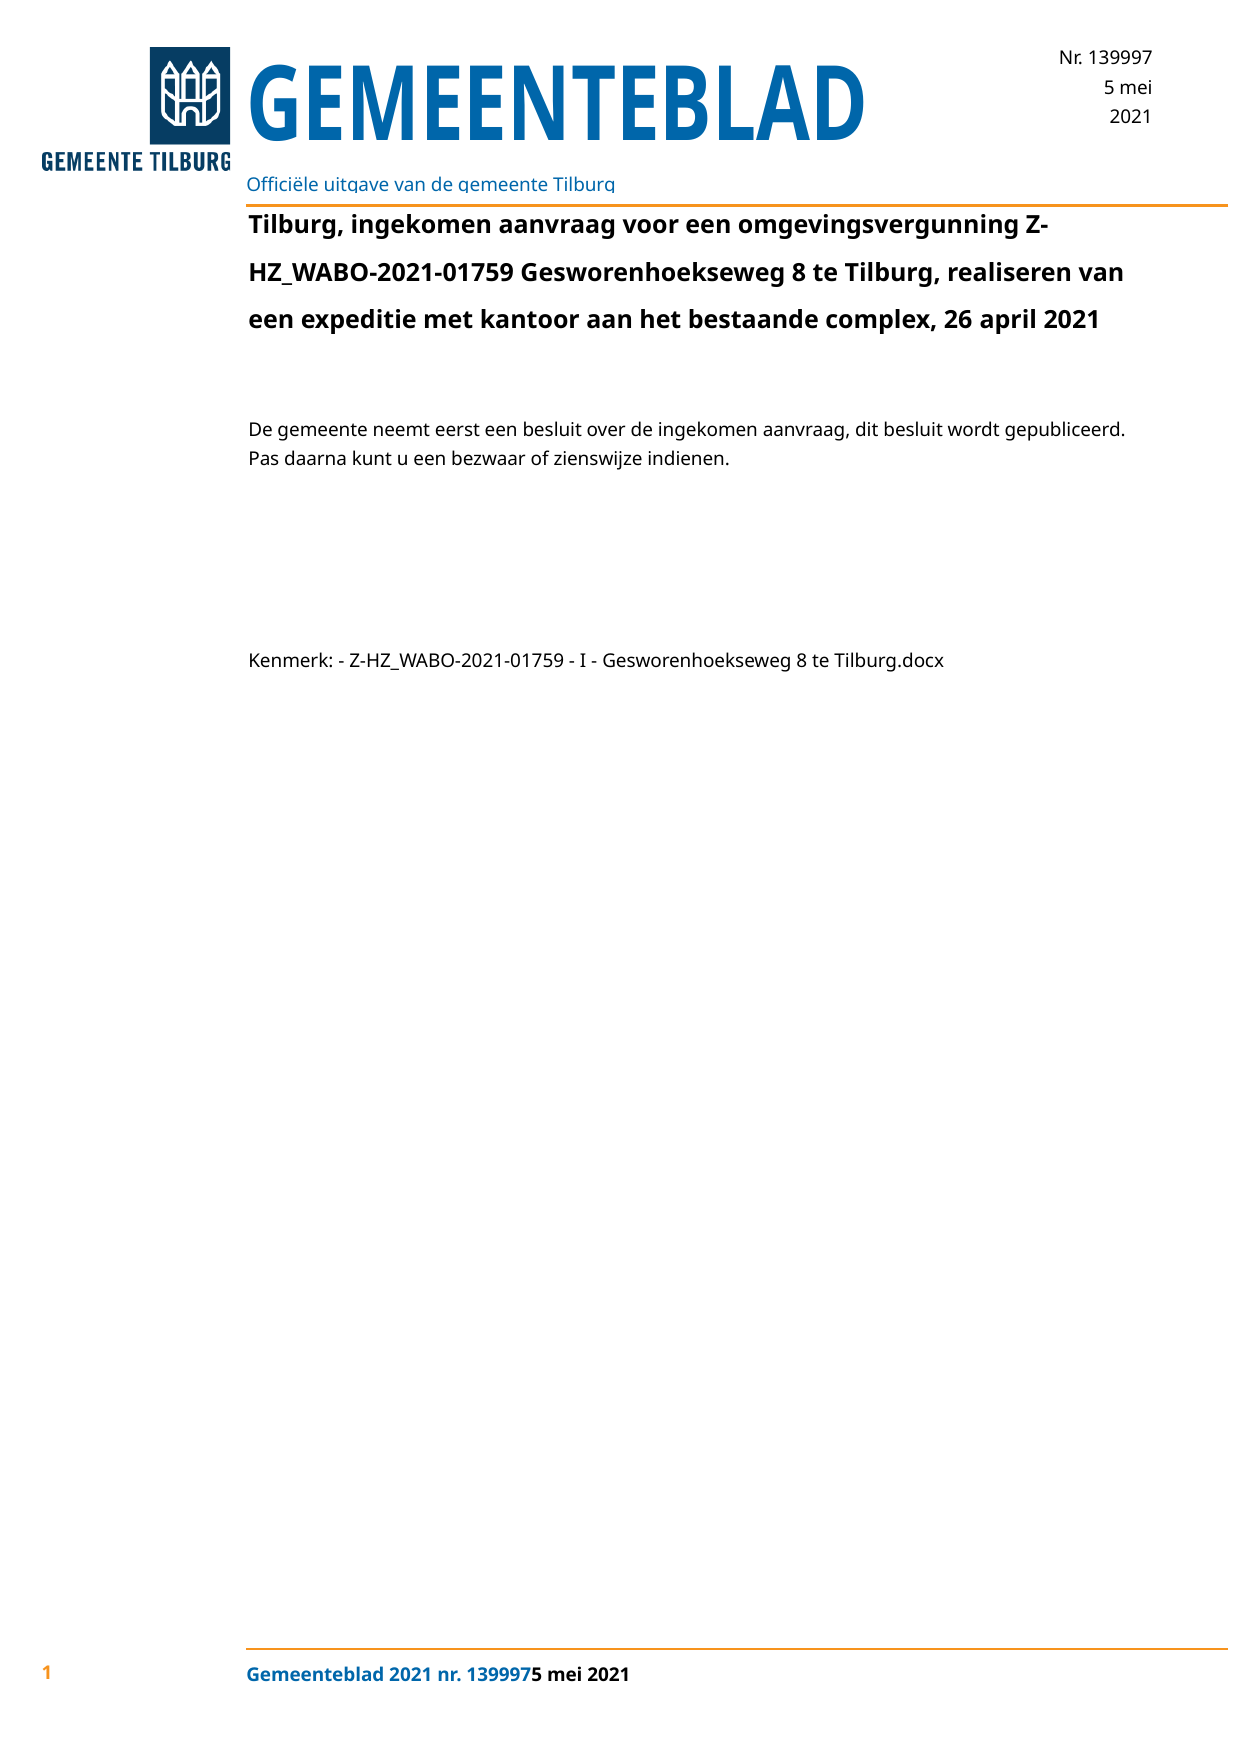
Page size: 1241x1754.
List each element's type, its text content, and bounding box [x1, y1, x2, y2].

text Kenmerk: - Z-HZ_WABO-2021-01759 - I - Gesworenhoekseweg 8 te Tilburg.docx [248, 647, 1152, 673]
text Tilburg, ingekomen aanvraag voor een omgevingsvergunning Z-HZ_WABO-2021-01759 Gesworenhoekseweg 8 te Tilburg, realiseren van een expeditie met kantoor aan het bestaande complex, 26 april 2021 [248, 207, 1152, 336]
text De gemeente neemt eerst een besluit over de ingekomen aanvraag, dit besluit wordt gepubliceerd. Pas daarna kunt u een bezwaar of zienswijze indienen. [248, 416, 1152, 471]
picture [41, 47, 231, 172]
